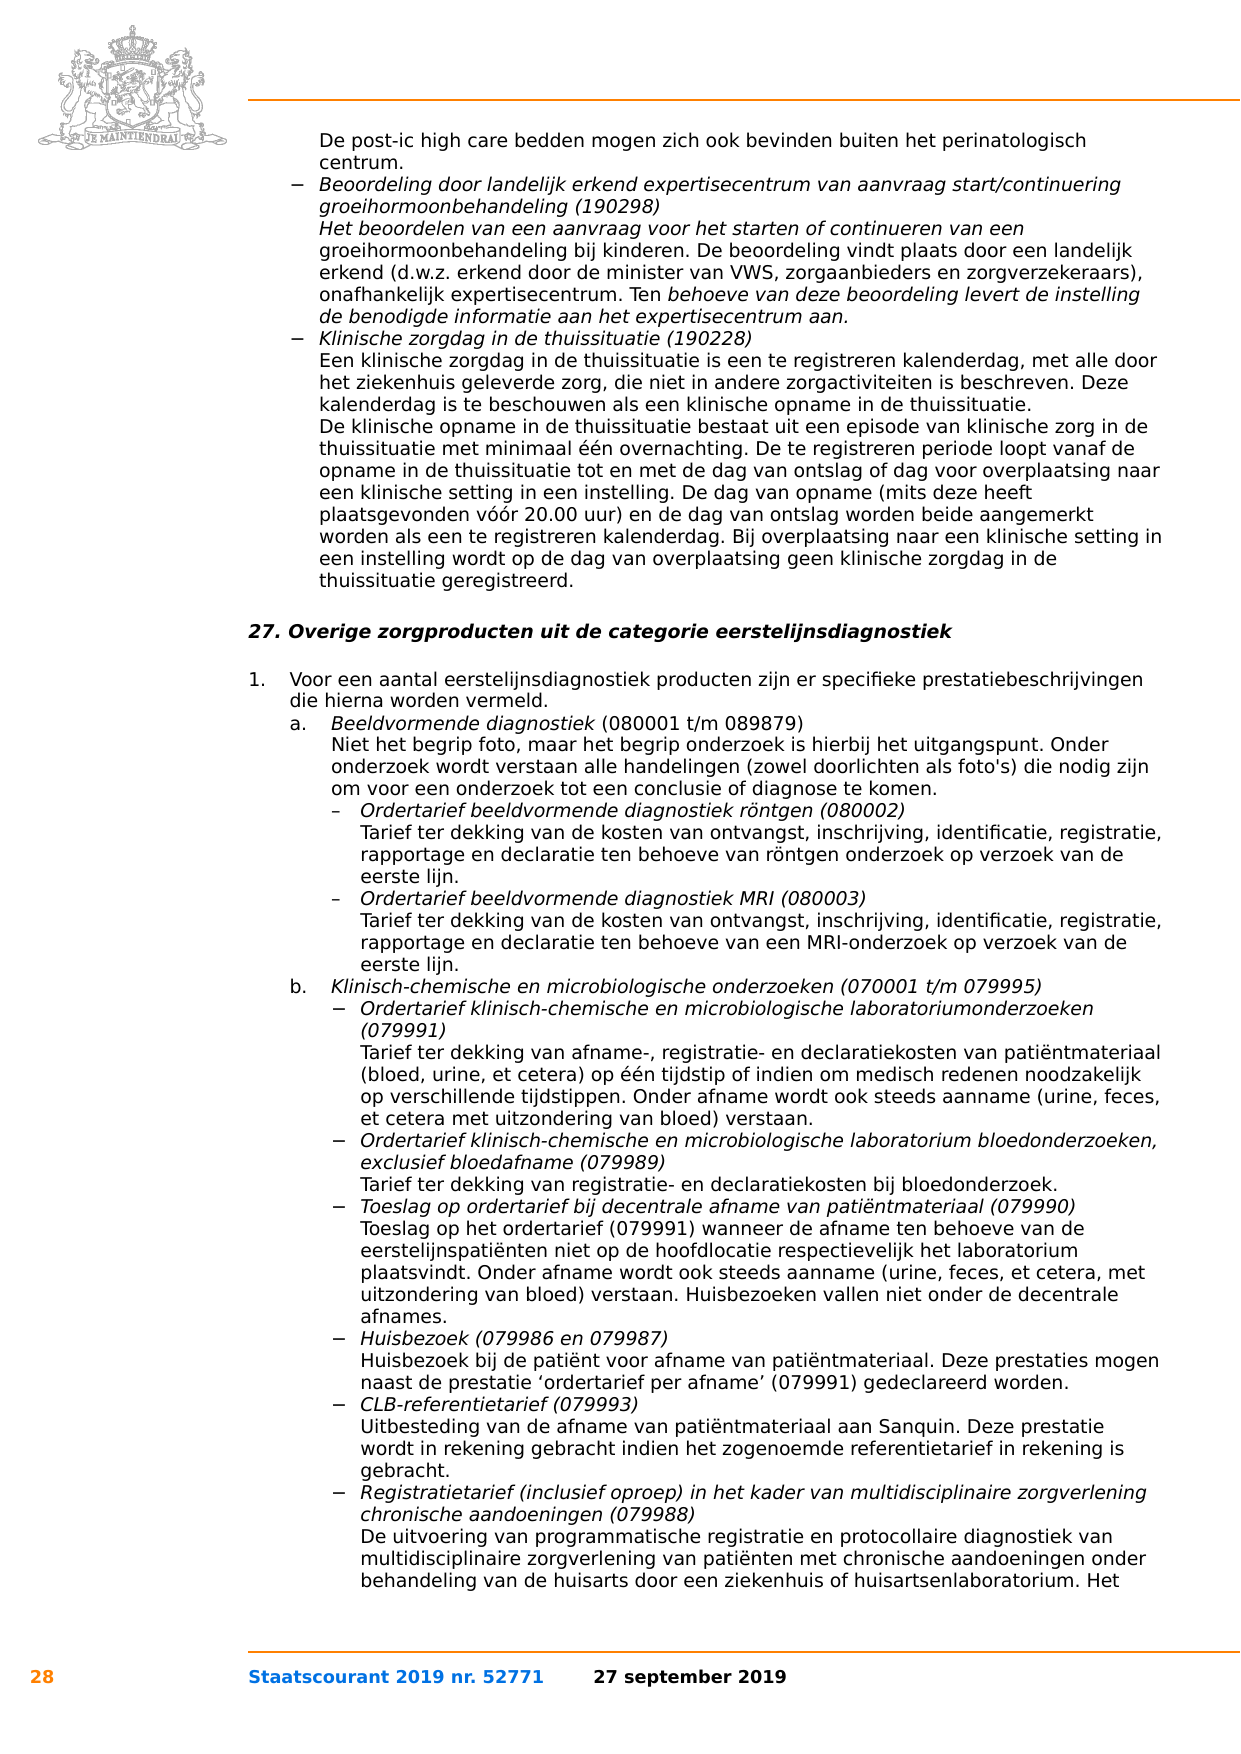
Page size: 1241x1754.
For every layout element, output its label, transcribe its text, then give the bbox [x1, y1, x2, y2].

text Uitbesteding van de afname van patiëntmateriaal aan Sanquin. Deze prestatie wordt in rekening gebracht indien het zogenoemde referentietarief in rekening is gebracht. [360, 1416, 1163, 1482]
text – Ordertarief beeldvormende diagnostiek röntgen (080002) [331, 800, 1163, 822]
text − Ordertarief klinisch-chemische en microbiologische laboratoriumonderzoeken (079991) [331, 998, 1163, 1042]
text − Ordertarief klinisch-chemische en microbiologische laboratorium bloedonderzoeken, exclusief bloedafname (079989) [331, 1130, 1163, 1174]
text Toeslag op het ordertarief (079991) wanneer de afname ten behoeve van de eerstelijnspatiënten niet op de hoofdlocatie respectievelijk het laboratorium plaatsvindt. Onder afname wordt ook steeds aanname (urine, feces, et cetera, met uitzondering van bloed) verstaan. Huisbezoeken vallen niet onder de decentrale afnames. [360, 1218, 1163, 1328]
text – Ordertarief beeldvormende diagnostiek MRI (080003) [331, 888, 1163, 910]
text − Registratietarief (inclusief oproep) in het kader van multidisciplinaire zorgverlening chronische aandoeningen (079988) [331, 1482, 1163, 1526]
text Een klinische zorgdag in de thuissituatie is een te registreren kalenderdag, met alle door het ziekenhuis geleverde zorg, die niet in andere zorgactiviteiten is beschreven. Deze kalenderdag is te beschouwen als een klinische opname in de thuissituatie. [319, 350, 1163, 416]
text − Klinische zorgdag in de thuissituatie (190228) [289, 328, 1163, 350]
text De post-ic high care bedden mogen zich ook bevinden buiten het perinatologisch centrum. [319, 130, 1163, 174]
text b. Klinisch-chemische en microbiologische onderzoeken (070001 t/m 079995) [289, 976, 1163, 998]
text De klinische opname in de thuissituatie bestaat uit een episode van klinische zorg in de thuissituatie met minimaal één overnachting. De te registreren periode loopt vanaf de opname in de thuissituatie tot en met de dag van ontslag of dag voor overplaatsing naar een klinische setting in een instelling. De dag van opname (mits deze heeft plaatsgevonden vóór 20.00 uur) en de dag van ontslag worden beide aangemerkt worden als een te registreren kalenderdag. Bij overplaatsing naar een klinische setting in een instelling wordt op de dag van overplaatsing geen klinische zorgdag in de thuissituatie geregistreerd. [319, 416, 1163, 591]
text Het beoordelen van een aanvraag voor het starten of continueren van een groeihormoonbehandeling bij kinderen. De beoordeling vindt plaats door een landelijk erkend (d.w.z. erkend door de minister van VWS, zorgaanbieders en zorgverzekeraars), onafhankelijk expertisecentrum. Ten behoeve van deze beoordeling levert de instelling de benodigde informatie aan het expertisecentrum aan. [319, 218, 1163, 328]
text − Toeslag op ordertarief bij decentrale afname van patiëntmateriaal (079990) [331, 1196, 1163, 1218]
picture [38, 25, 227, 150]
text Tarief ter dekking van de kosten van ontvangst, inschrijving, identificatie, registratie, rapportage en declaratie ten behoeve van een MRI-onderzoek op verzoek van de eerste lijn. [360, 910, 1163, 976]
subtitle 27. Overige zorgproducten uit de categorie eerstelijnsdiagnostiek [248, 621, 1163, 643]
text Tarief ter dekking van de kosten van ontvangst, inschrijving, identificatie, registratie, rapportage en declaratie ten behoeve van röntgen onderzoek op verzoek van de eerste lijn. [360, 822, 1163, 888]
text Tarief ter dekking van afname-, registratie- en declaratiekosten van patiëntmateriaal (bloed, urine, et cetera) op één tijdstip of indien om medisch redenen noodzakelijk op verschillende tijdstippen. Onder afname wordt ook steeds aanname (urine, feces, et cetera met uitzondering van bloed) verstaan. [360, 1042, 1163, 1130]
text − Huisbezoek (079986 en 079987) [331, 1328, 1163, 1350]
text De uitvoering van programmatische registratie en protocollaire diagnostiek van multidisciplinaire zorgverlening van patiënten met chronische aandoeningen onder behandeling van de huisarts door een ziekenhuis of huisartsenlaboratorium. Het [360, 1526, 1163, 1592]
text − Beoordeling door landelijk erkend expertisecentrum van aanvraag start/continuering groeihormoonbehandeling (190298) [289, 174, 1163, 218]
text Huisbezoek bij de patiënt voor afname van patiëntmateriaal. Deze prestaties mogen naast de prestatie ‘ordertarief per afname’ (079991) gedeclareerd worden. [360, 1350, 1163, 1394]
text Tarief ter dekking van registratie- en declaratiekosten bij bloedonderzoek. [360, 1174, 1163, 1196]
text a. Beeldvormende diagnostiek (080001 t/m 089879) [289, 712, 1163, 734]
text 1. Voor een aantal eerstelijnsdiagnostiek producten zijn er specifieke prestatiebeschrijvingen die hierna worden vermeld. [248, 668, 1163, 712]
text − CLB-referentietarief (079993) [331, 1394, 1163, 1416]
text Niet het begrip foto, maar het begrip onderzoek is hierbij het uitgangspunt. Onder onderzoek wordt verstaan alle handelingen (zowel doorlichten als foto's) die nodig zijn om voor een onderzoek tot een conclusie of diagnose te komen. [331, 734, 1163, 800]
